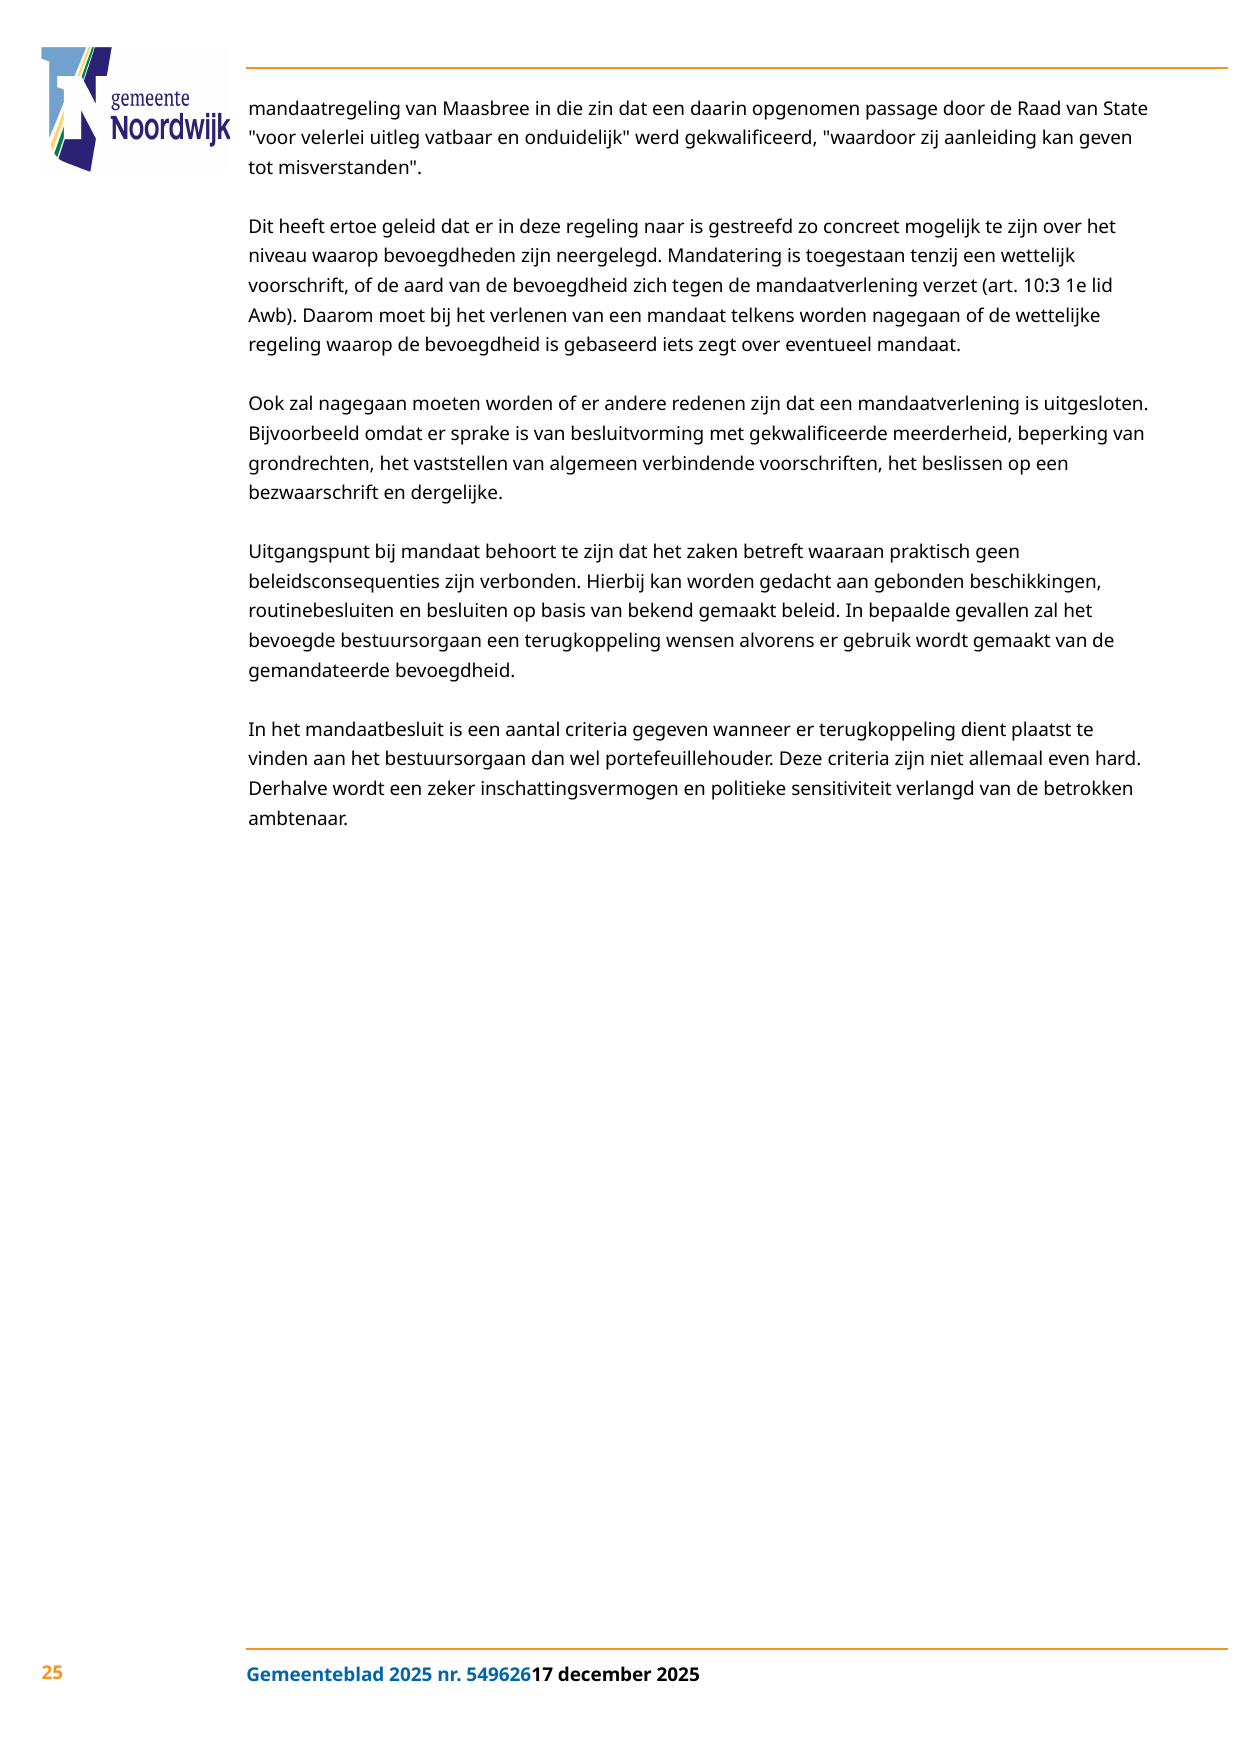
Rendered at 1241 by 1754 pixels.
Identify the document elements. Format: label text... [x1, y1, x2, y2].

picture [41, 47, 231, 172]
text Dit heeft ertoe geleid dat er in deze regeling naar is gestreefd zo concreet mogelijk te zijn over het niveau waarop bevoegdheden zijn neergelegd. Mandatering is toegestaan tenzij een wettelijk voorschrift, of de aard van de bevoegdheid zich tegen de mandaatverlening verzet (art. 10:3 1e lid Awb). Daarom moet bij het verlenen van een mandaat telkens worden nagegaan of de wettelijke regeling waarop de bevoegdheid is gebaseerd iets zegt over eventueel mandaat. [248, 213, 1152, 357]
text mandaatregeling van Maasbree in die zin dat een daarin opgenomen passage door de Raad van State "voor velerlei uitleg vatbaar en onduidelijk" werd gekwalificeerd, "waardoor zij aanleiding kan geven tot misverstanden". [248, 95, 1152, 180]
text Uitgangspunt bij mandaat behoort te zijn dat het zaken betreft waaraan praktisch geen beleidsconsequenties zijn verbonden. Hierbij kan worden gedacht aan gebonden beschikkingen, routinebesluiten en besluiten op basis van bekend gemaakt beleid. In bepaalde gevallen zal het bevoegde bestuursorgaan een terugkoppeling wensen alvorens er gebruik wordt gemaakt van de gemandateerde bevoegdheid. [248, 538, 1152, 683]
text In het mandaatbesluit is een aantal criteria gegeven wanneer er terugkoppeling dient plaatst te vinden aan het bestuursorgaan dan wel portefeuillehouder. Deze criteria zijn niet allemaal even hard. Derhalve wordt een zeker inschattingsvermogen en politieke sensitiviteit verlangd van de betrokken ambtenaar. [248, 716, 1152, 831]
text Ook zal nagegaan moeten worden of er andere redenen zijn dat een mandaatverlening is uitgesloten. Bijvoorbeeld omdat er sprake is van besluitvorming met gekwalificeerde meerderheid, beperking van grondrechten, het vaststellen van algemeen verbindende voorschriften, het beslissen op een bezwaarschrift en dergelijke. [248, 391, 1152, 505]
